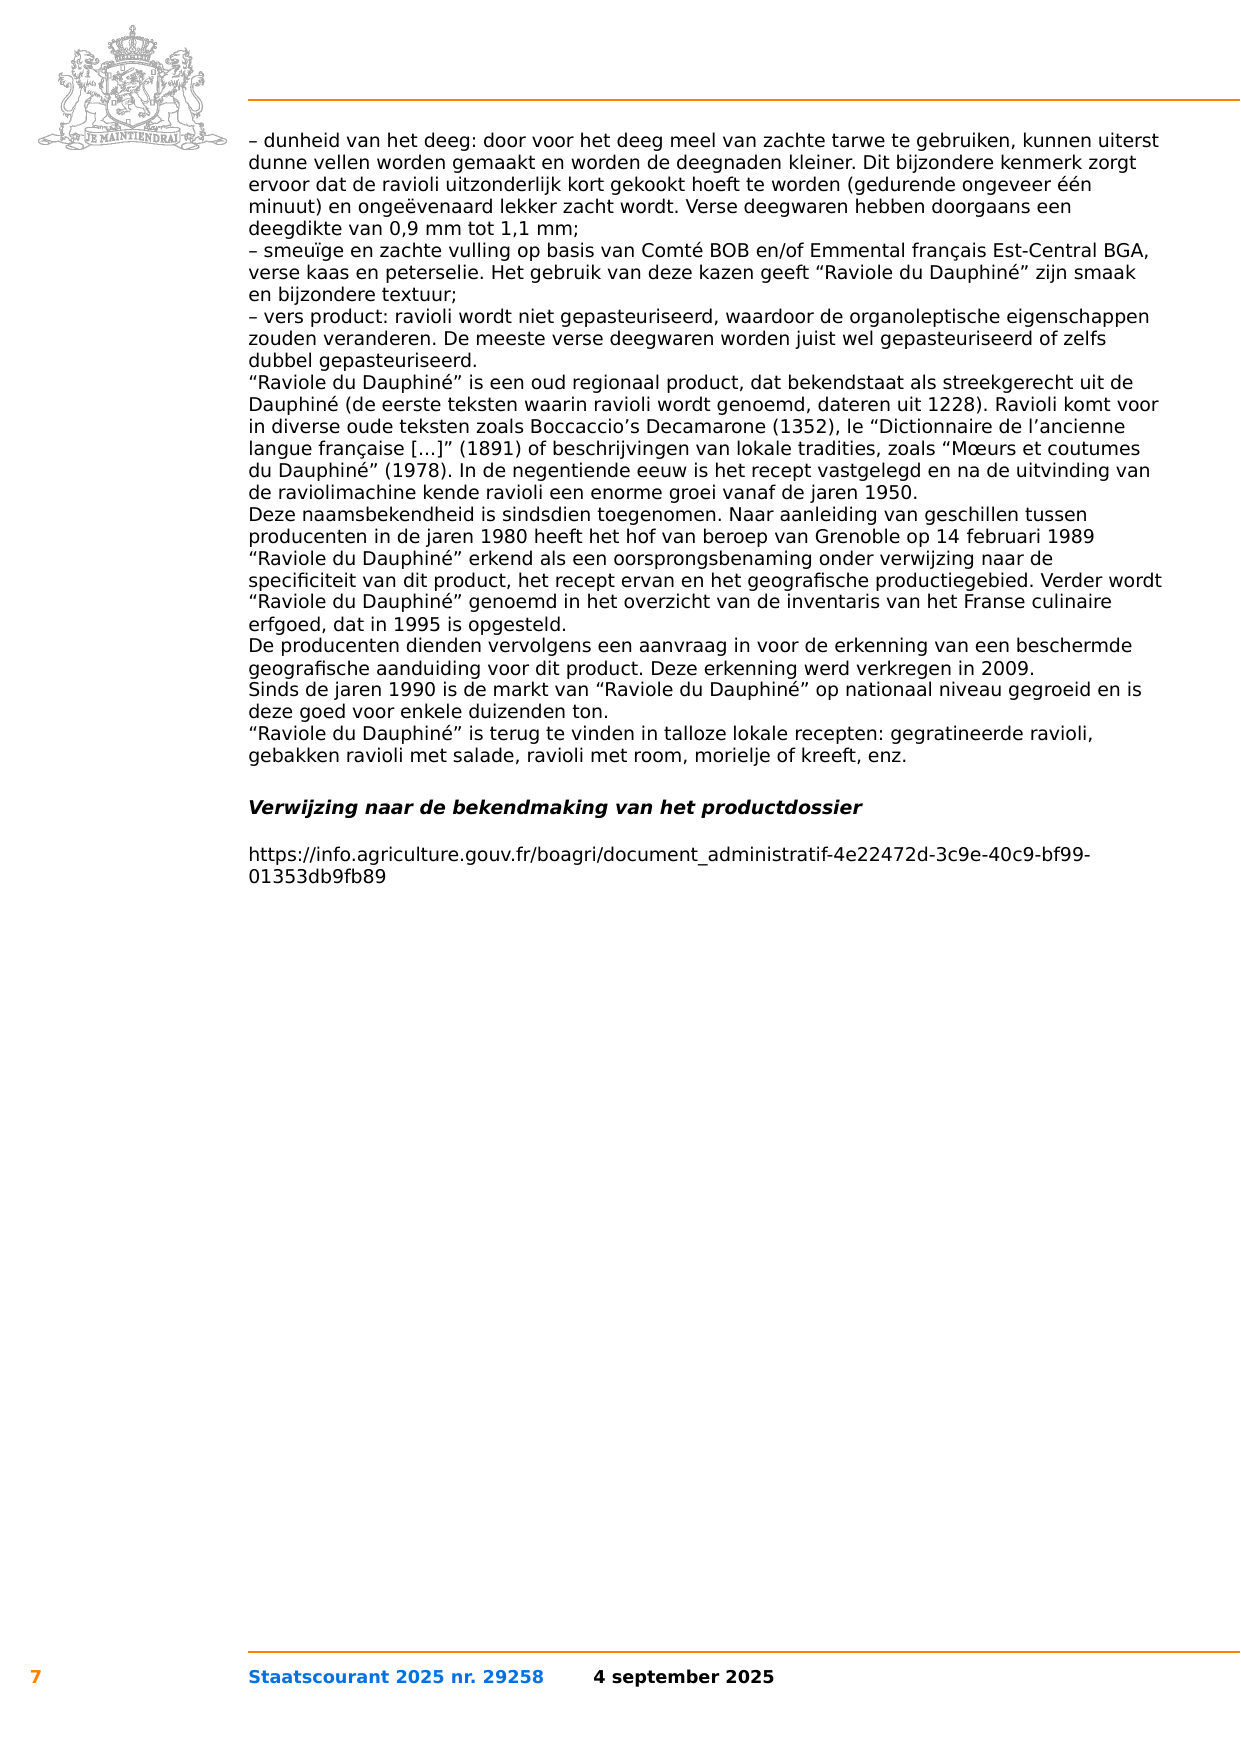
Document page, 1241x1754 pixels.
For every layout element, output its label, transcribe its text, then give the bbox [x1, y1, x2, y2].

text – dunheid van het deeg: door voor het deeg meel van zachte tarwe te gebruiken, kunnen uiterst dunne vellen worden gemaakt en worden de deegnaden kleiner. Dit bijzondere kenmerk zorgt ervoor dat de ravioli uitzonderlijk kort gekookt hoeft te worden (gedurende ongeveer één minuut) en ongeëvenaard lekker zacht wordt. Verse deegwaren hebben doorgaans een deegdikte van 0,9 mm tot 1,1 mm; [248, 130, 1163, 240]
text “Raviole du Dauphiné” is een oud regionaal product, dat bekendstaat als streekgerecht uit de Dauphiné (de eerste teksten waarin ravioli wordt genoemd, dateren uit 1228). Ravioli komt voor in diverse oude teksten zoals Boccaccio’s Decamarone (1352), le “Dictionnaire de l’ancienne langue française [...]” (1891) of beschrijvingen van lokale tradities, zoals “Mœurs et coutumes du Dauphiné” (1978). In de negentiende eeuw is het recept vastgelegd en na de uitvinding van de raviolimachine kende ravioli een enorme groei vanaf de jaren 1950. [248, 372, 1163, 503]
text https://info.agriculture.gouv.fr/boagri/document_administratif-4e22472d-3c9e-40c9-bf99-01353db9fb89 [248, 844, 1163, 888]
subtitle Verwijzing naar de bekendmaking van het productdossier [248, 797, 1163, 819]
text – vers product: ravioli wordt niet gepasteuriseerd, waardoor de organoleptische eigenschappen zouden veranderen. De meeste verse deegwaren worden juist wel gepasteuriseerd of zelfs dubbel gepasteuriseerd. [248, 306, 1163, 372]
text “Raviole du Dauphiné” is terug te vinden in talloze lokale recepten: gegratineerde ravioli, gebakken ravioli met salade, ravioli met room, morielje of kreeft, enz. [248, 723, 1163, 767]
text Deze naamsbekendheid is sindsdien toegenomen. Naar aanleiding van geschillen tussen producenten in de jaren 1980 heeft het hof van beroep van Grenoble op 14 februari 1989 “Raviole du Dauphiné” erkend als een oorsprongsbenaming onder verwijzing naar de specificiteit van dit product, het recept ervan en het geografische productiegebied. Verder wordt “Raviole du Dauphiné” genoemd in het overzicht van de inventaris van het Franse culinaire erfgoed, dat in 1995 is opgesteld. [248, 503, 1163, 635]
picture [38, 25, 227, 150]
text Sinds de jaren 1990 is de markt van “Raviole du Dauphiné” op nationaal niveau gegroeid en is deze goed voor enkele duizenden ton. [248, 679, 1163, 723]
text – smeuïge en zachte vulling op basis van Comté BOB en/of Emmental français Est-Central BGA, verse kaas en peterselie. Het gebruik van deze kazen geeft “Raviole du Dauphiné” zijn smaak en bijzondere textuur; [248, 240, 1163, 306]
text De producenten dienden vervolgens een aanvraag in voor de erkenning van een beschermde geografische aanduiding voor dit product. Deze erkenning werd verkregen in 2009. [248, 635, 1163, 679]
